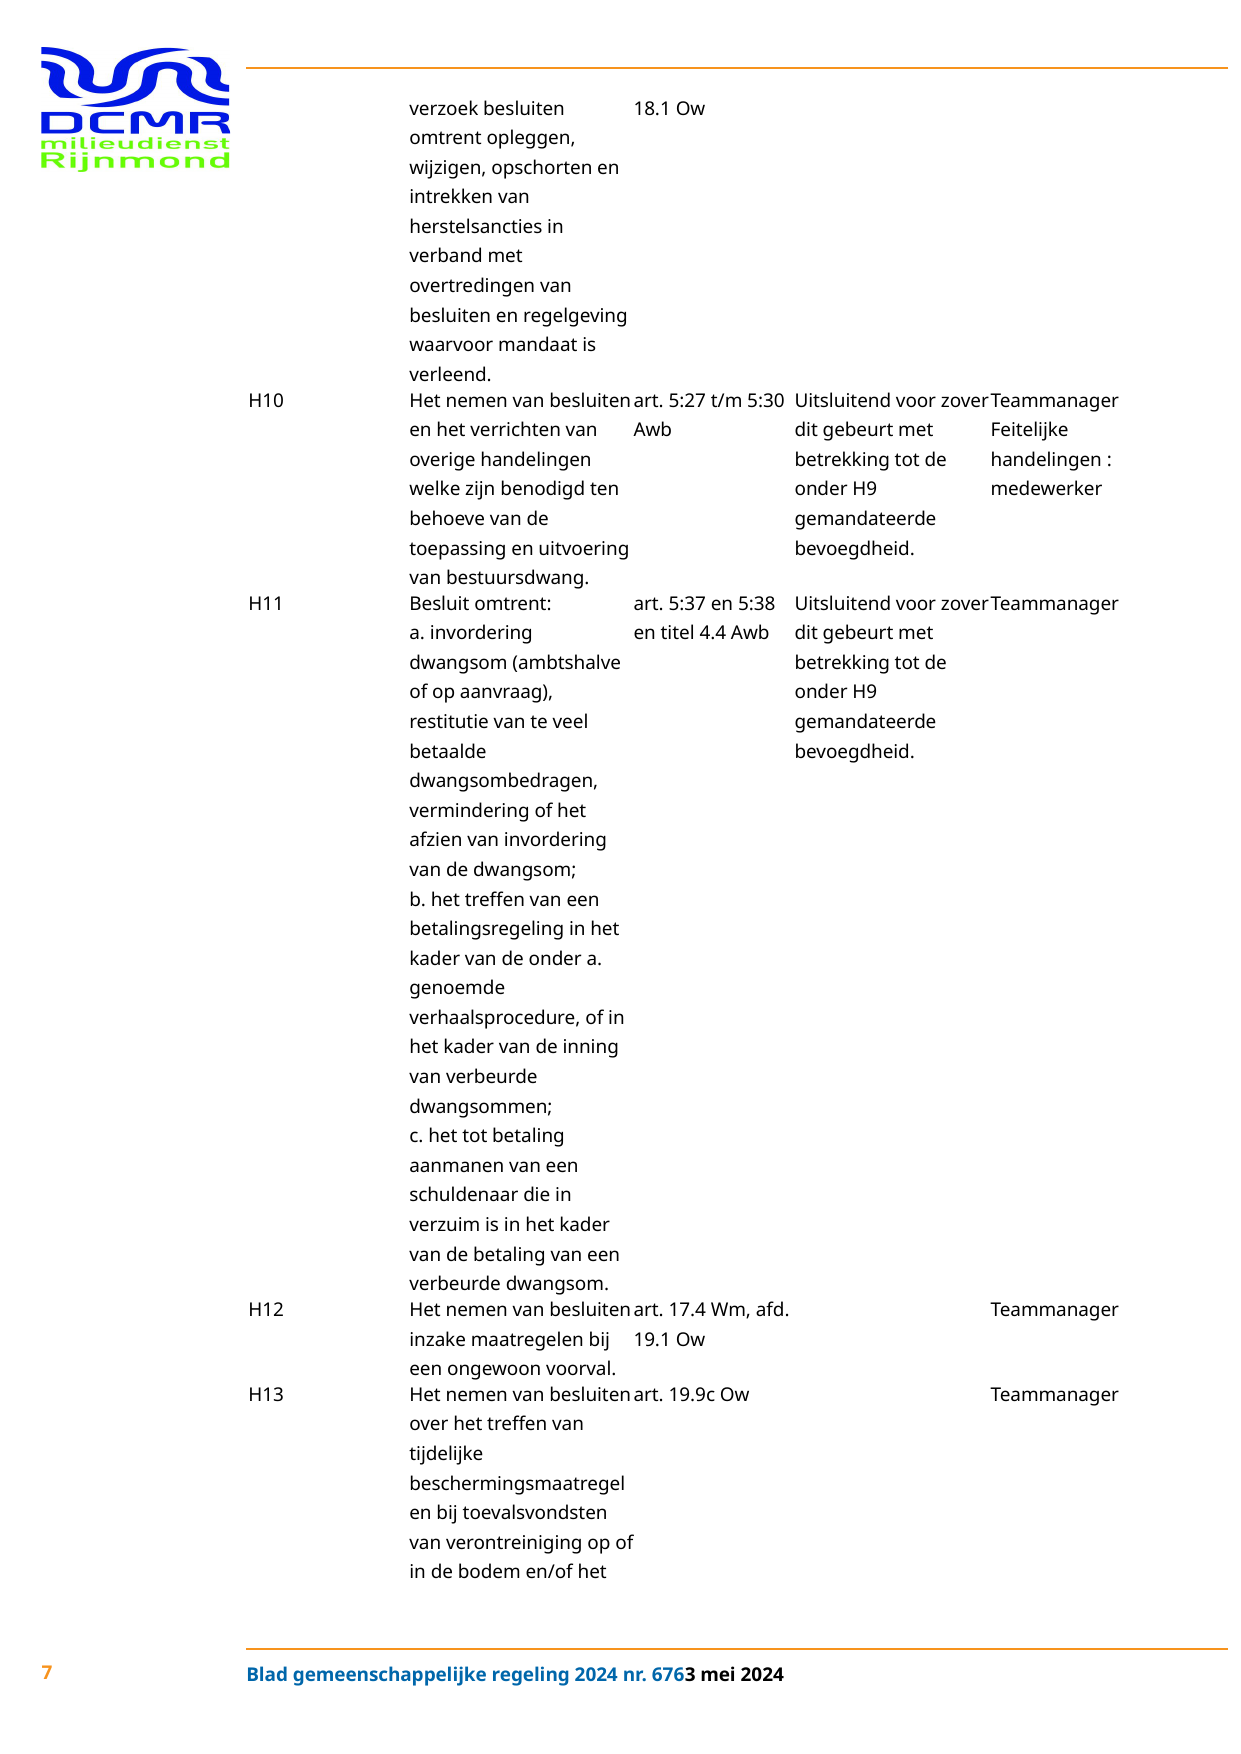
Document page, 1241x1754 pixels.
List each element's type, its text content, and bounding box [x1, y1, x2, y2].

table_cell art. 5:37 en 5:38 en titel 4.4 Awb [633, 590, 794, 1296]
table_cell art. 19.9c Ow [633, 1381, 794, 1584]
table_cell [990, 95, 1152, 387]
table_cell [794, 1381, 990, 1584]
table_cell [794, 95, 990, 387]
table_cell H13 [248, 1381, 409, 1584]
table_cell verzoek besluiten omtrent opleggen, wijzigen, opschorten en intrekken van herstelsancties in verband met overtredingen van besluiten en regelgeving waarvoor mandaat is verleend. [409, 95, 633, 387]
table_cell [248, 95, 409, 387]
table_cell Uitsluitend voor zover dit gebeurt met betrekking tot de onder H9 gemandateerde bevoegdheid. [794, 590, 990, 1296]
table_cell Het nemen van besluiten en het verrichten van overige handelingen welke zijn benodigd ten behoeve van de toepassing en uitvoering van bestuursdwang. [409, 387, 633, 590]
table_cell 18.1 Ow [633, 95, 794, 387]
table_cell Teammanager Feitelijke handelingen : medewerker [990, 387, 1152, 590]
table_cell H11 [248, 590, 409, 1296]
table_cell Het nemen van besluiten inzake maatregelen bij een ongewoon voorval. [409, 1296, 633, 1381]
table_cell art. 5:27 t/m 5:30 Awb [633, 387, 794, 590]
table_cell H12 [248, 1296, 409, 1381]
table_cell Teammanager [990, 1381, 1152, 1584]
table_cell Teammanager [990, 1296, 1152, 1381]
table_cell H10 [248, 387, 409, 590]
table_cell Het nemen van besluiten over het treffen van tijdelijke beschermingsmaatregelen bij toevalsvondsten van verontreiniging op of in de bodem en/of het [409, 1381, 633, 1584]
table_cell Besluit omtrent: a. invordering dwangsom (ambtshalve of op aanvraag), restitutie van te veel betaalde dwangsombedragen, vermindering of het afzien van invordering van de dwangsom; b. het treffen van een betalingsregeling in het kader van de onder a. genoemde verhaalsprocedure, of in het kader van de inning van verbeurde dwangsommen; c. het tot betaling aanmanen van een schuldenaar die in verzuim is in het kader van de betaling van een verbeurde dwangsom. [409, 590, 633, 1296]
picture [41, 47, 231, 172]
table_cell [794, 1296, 990, 1381]
table_cell Uitsluitend voor zover dit gebeurt met betrekking tot de onder H9 gemandateerde bevoegdheid. [794, 387, 990, 590]
table_cell art. 17.4 Wm, afd. 19.1 Ow [633, 1296, 794, 1381]
table_cell Teammanager [990, 590, 1152, 1296]
